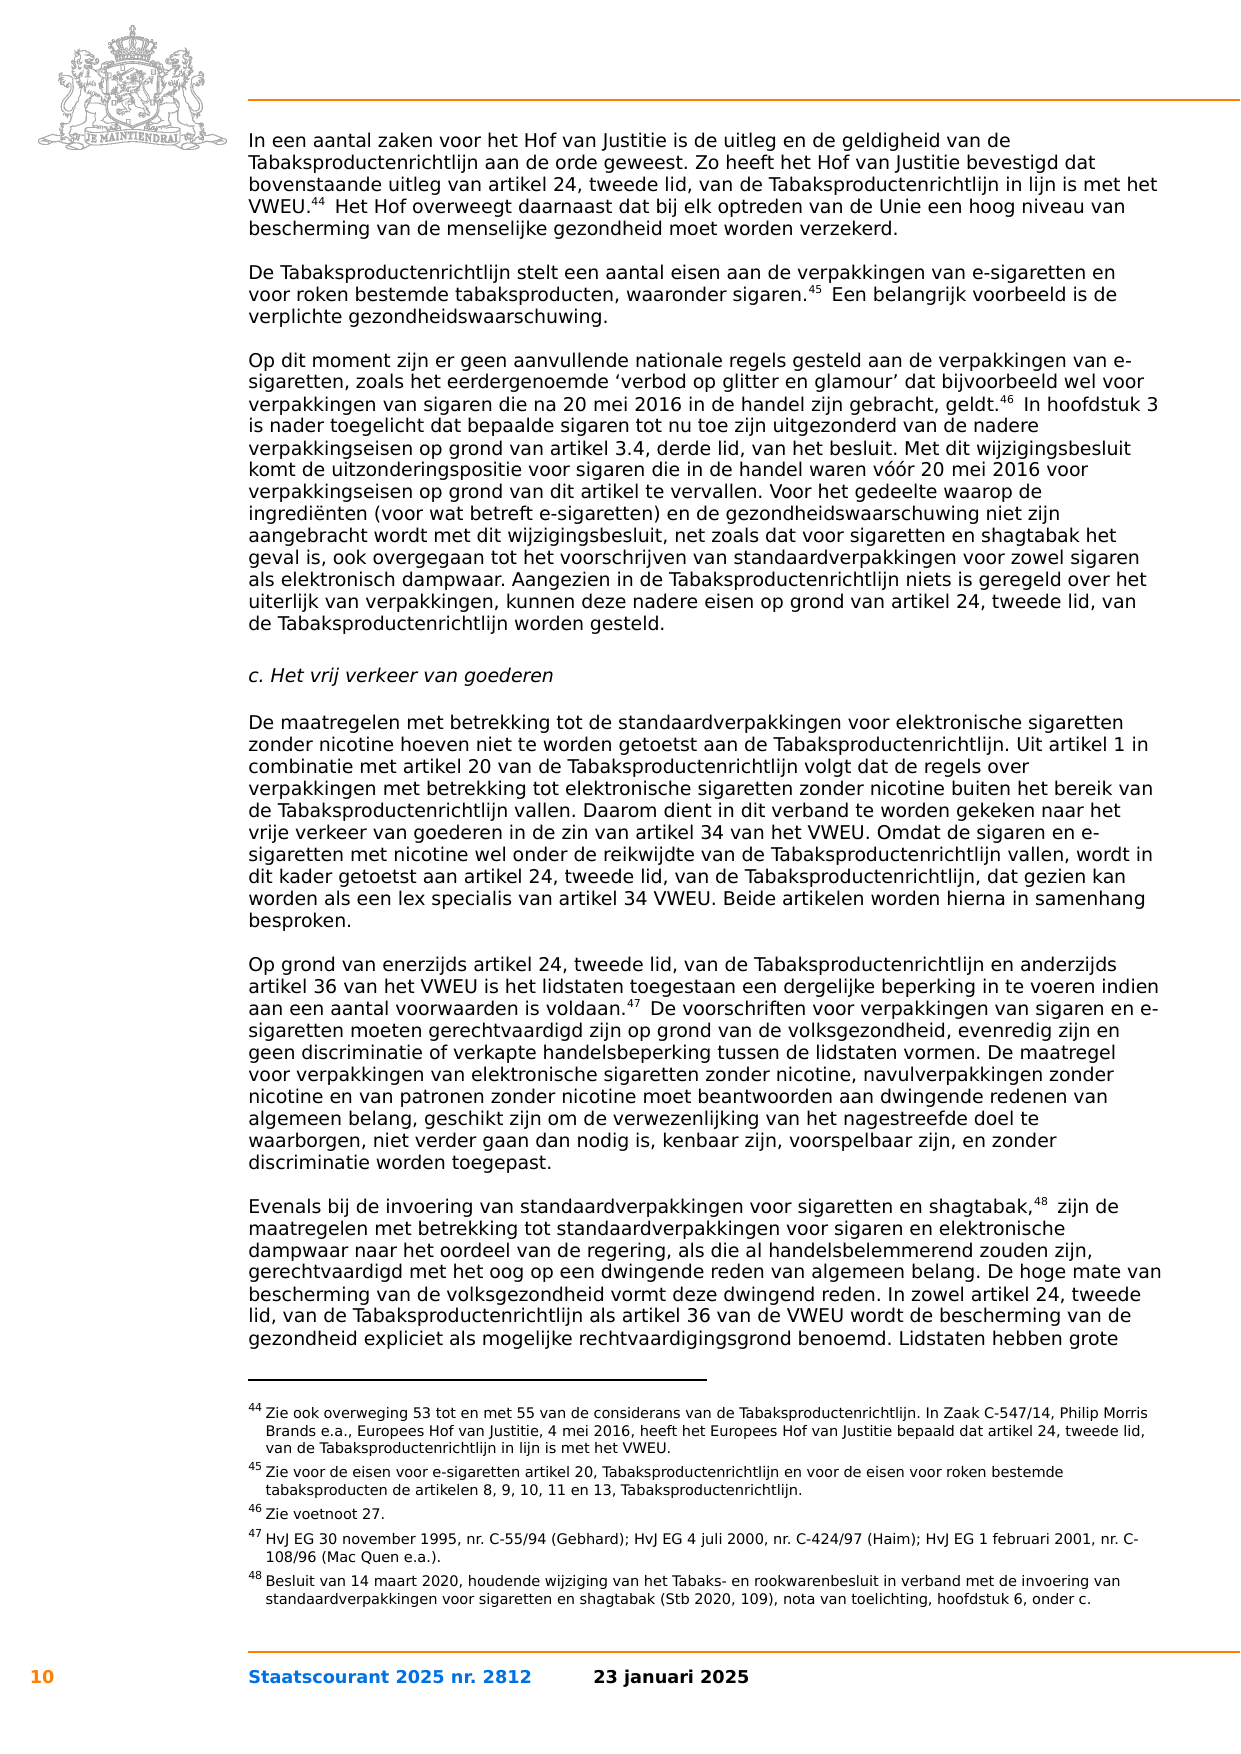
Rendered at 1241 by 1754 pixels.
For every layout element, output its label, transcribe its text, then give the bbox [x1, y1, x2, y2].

text Evenals bij de invoering van standaardverpakkingen voor sigaretten en shagtabak, zijn de maatregelen met betrekking tot standaardverpakkingen voor sigaren en elektronische dampwaar naar het oordeel van de regering, als die al handelsbelemmerend zouden zijn, gerechtvaardigd met het oog op een dwingende reden van algemeen belang. De hoge mate van bescherming van de volksgezondheid vormt deze dwingend reden. In zowel artikel 24, tweede lid, van de Tabaksproductenrichtlijn als artikel 36 van de VWEU wordt de bescherming van de gezondheid expliciet als mogelijke rechtvaardigingsgrond benoemd. Lidstaten hebben grote [248, 1196, 1163, 1349]
text Zie ook overweging 53 tot en met 55 van de considerans van de Tabaksproductenrichtlijn. In Zaak C-547/14, Philip Morris Brands e.a., Europees Hof van Justitie, 4 mei 2016, heeft het Europees Hof van Justitie bepaald dat artikel 24, tweede lid, van de Tabaksproductenrichtlijn in lijn is met het VWEU. [248, 1401, 1163, 1457]
text In een aantal zaken voor het Hof van Justitie is de uitleg en de geldigheid van de Tabaksproductenrichtlijn aan de orde geweest. Zo heeft het Hof van Justitie bevestigd dat bovenstaande uitleg van artikel 24, tweede lid, van de Tabaksproductenrichtlijn in lijn is met het VWEU. Het Hof overweegt daarnaast dat bij elk optreden van de Unie een hoog niveau van bescherming van de menselijke gezondheid moet worden verzekerd. [248, 130, 1163, 240]
text Op grond van enerzijds artikel 24, tweede lid, van de Tabaksproductenrichtlijn en anderzijds artikel 36 van het VWEU is het lidstaten toegestaan een dergelijke beperking in te voeren indien aan een aantal voorwaarden is voldaan. De voorschriften voor verpakkingen van sigaren en e-sigaretten moeten gerechtvaardigd zijn op grond van de volksgezondheid, evenredig zijn en geen discriminatie of verkapte handelsbeperking tussen de lidstaten vormen. De maatregel voor verpakkingen van elektronische sigaretten zonder nicotine, navulverpakkingen zonder nicotine en van patronen zonder nicotine moet beantwoorden aan dwingende redenen van algemeen belang, geschikt zijn om de verwezenlijking van het nagestreefde doel te waarborgen, niet verder gaan dan nodig is, kenbaar zijn, voorspelbaar zijn, en zonder discriminatie worden toegepast. [248, 954, 1163, 1174]
picture [38, 25, 227, 150]
text Zie voetnoot 27. [248, 1502, 1163, 1524]
text De Tabaksproductenrichtlijn stelt een aantal eisen aan de verpakkingen van e-sigaretten en voor roken bestemde tabaksproducten, waaronder sigaren. Een belangrijk voorbeeld is de verplichte gezondheidswaarschuwing. [248, 262, 1163, 328]
text Besluit van 14 maart 2020, houdende wijziging van het Tabaks- en rookwarenbesluit in verband met de invoering van standaardverpakkingen voor sigaretten en shagtabak (Stb 2020, 109), nota van toelichting, hoofdstuk 6, onder c. [248, 1569, 1163, 1608]
text HvJ EG 30 november 1995, nr. C-55/94 (Gebhard); HvJ EG 4 juli 2000, nr. C-424/97 (Haim); HvJ EG 1 februari 2001, nr. C-108/96 (Mac Quen e.a.). [248, 1527, 1163, 1566]
text Op dit moment zijn er geen aanvullende nationale regels gesteld aan de verpakkingen van e-sigaretten, zoals het eerdergenoemde ‘verbod op glitter en glamour’ dat bijvoorbeeld wel voor verpakkingen van sigaren die na 20 mei 2016 in de handel zijn gebracht, geldt. In hoofdstuk 3 is nader toegelicht dat bepaalde sigaren tot nu toe zijn uitgezonderd van de nadere verpakkingseisen op grond van artikel 3.4, derde lid, van het besluit. Met dit wijzigingsbesluit komt de uitzonderingspositie voor sigaren die in de handel waren vóór 20 mei 2016 voor verpakkingseisen op grond van dit artikel te vervallen. Voor het gedeelte waarop de ingrediënten (voor wat betreft e-sigaretten) en de gezondheidswaarschuwing niet zijn aangebracht wordt met dit wijzigingsbesluit, net zoals dat voor sigaretten en shagtabak het geval is, ook overgegaan tot het voorschrijven van standaardverpakkingen voor zowel sigaren als elektronisch dampwaar. Aangezien in de Tabaksproductenrichtlijn niets is geregeld over het uiterlijk van verpakkingen, kunnen deze nadere eisen op grond van artikel 24, tweede lid, van de Tabaksproductenrichtlijn worden gesteld. [248, 349, 1163, 635]
subtitle c. Het vrij verkeer van goederen [248, 665, 1163, 687]
text Zie voor de eisen voor e-sigaretten artikel 20, Tabaksproductenrichtlijn en voor de eisen voor roken bestemde tabaksproducten de artikelen 8, 9, 10, 11 en 13, Tabaksproductenrichtlijn. [248, 1460, 1163, 1499]
text De maatregelen met betrekking tot de standaardverpakkingen voor elektronische sigaretten zonder nicotine hoeven niet te worden getoetst aan de Tabaksproductenrichtlijn. Uit artikel 1 in combinatie met artikel 20 van de Tabaksproductenrichtlijn volgt dat de regels over verpakkingen met betrekking tot elektronische sigaretten zonder nicotine buiten het bereik van de Tabaksproductenrichtlijn vallen. Daarom dient in dit verband te worden gekeken naar het vrije verkeer van goederen in de zin van artikel 34 van het VWEU. Omdat de sigaren en e-sigaretten met nicotine wel onder de reikwijdte van de Tabaksproductenrichtlijn vallen, wordt in dit kader getoetst aan artikel 24, tweede lid, van de Tabaksproductenrichtlijn, dat gezien kan worden als een lex specialis van artikel 34 VWEU. Beide artikelen worden hierna in samenhang besproken. [248, 712, 1163, 932]
